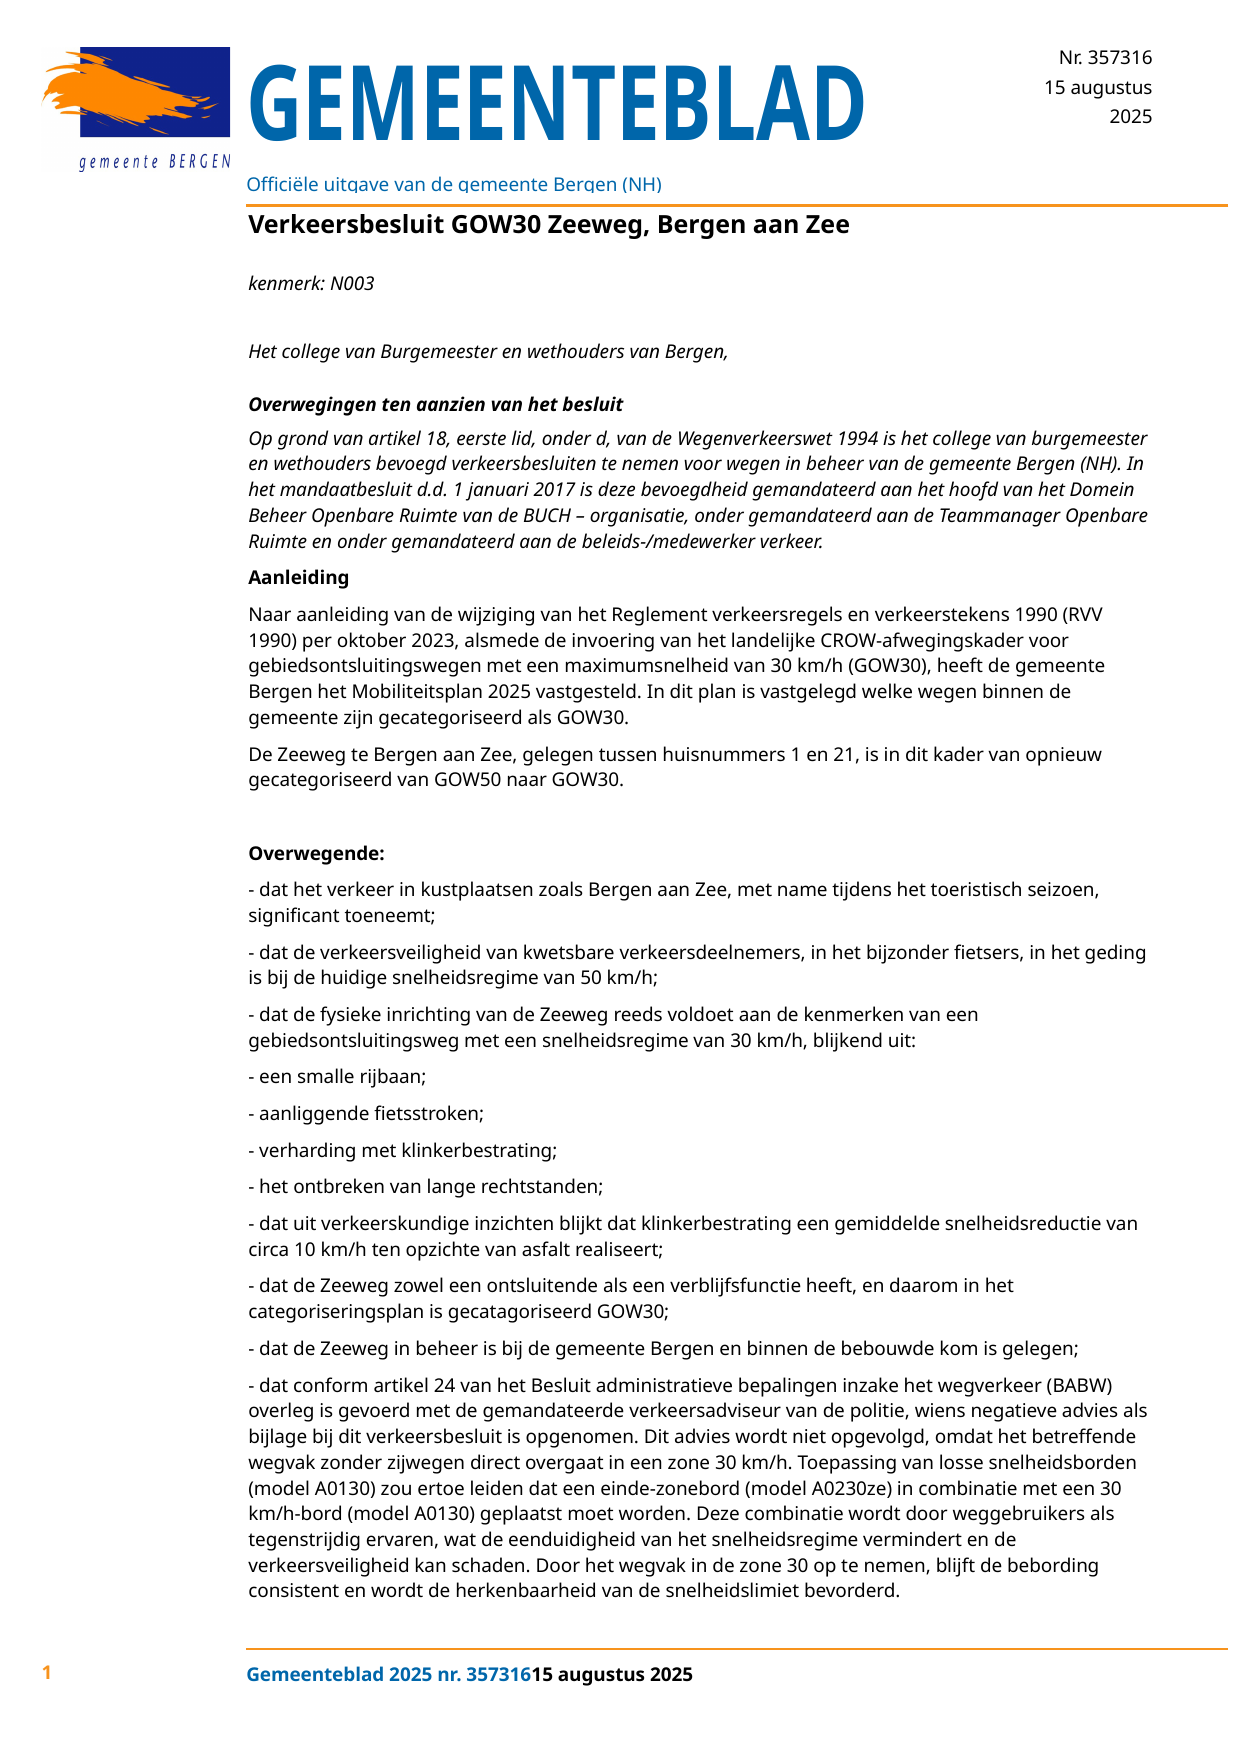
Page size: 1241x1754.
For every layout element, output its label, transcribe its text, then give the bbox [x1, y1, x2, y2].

text Verkeersbesluit GOW30 Zeeweg, Bergen aan Zee [248, 207, 1152, 241]
text Op grond van artikel 18, eerste lid, onder d, van de Wegenverkeerswet 1994 is het college van burgemeester en wethouders bevoegd verkeersbesluiten te nemen voor wegen in beheer van de gemeente Bergen (NH). In het mandaatbesluit d.d. 1 januari 2017 is deze bevoegdheid gemandateerd aan het hoofd van het Domein Beheer Openbare Ruimte van de BUCH – organisatie, onder gemandateerd aan de Teammanager Openbare Ruimte en onder gemandateerd aan de beleids-/medewerker verkeer. [248, 425, 1152, 553]
text De Zeeweg te Bergen aan Zee, gelegen tussen huisnummers 1 en 21, is in dit kader van opnieuw gecategoriseerd van GOW50 naar GOW30. [248, 741, 1152, 792]
text - dat de fysieke inrichting van de Zeeweg reeds voldoet aan de kenmerken van een gebiedsontsluitingsweg met een snelheidsregime van 30 km/h, blijkend uit: [248, 1001, 1152, 1053]
text Overwegingen ten aanzien van het besluit [248, 391, 1152, 417]
text - dat uit verkeerskundige inzichten blijkt dat klinkerbestrating een gemiddelde snelheidsreductie van circa 10 km/h ten opzichte van asfalt realiseert; [248, 1210, 1152, 1262]
text - dat het verkeer in kustplaatsen zoals Bergen aan Zee, met name tijdens het toeristisch seizoen, significant toeneemt; [248, 876, 1152, 928]
text Naar aanleiding van de wijziging van het Reglement verkeersregels en verkeerstekens 1990 (RVV 1990) per oktober 2023, alsmede de invoering van het landelijke CROW-afwegingskader voor gebiedsontsluitingswegen met een maximumsnelheid van 30 km/h (GOW30), heeft de gemeente Bergen het Mobiliteitsplan 2025 vastgesteld. In dit plan is vastgelegd welke wegen binnen de gemeente zijn gecategoriseerd als GOW30. [248, 601, 1152, 730]
picture [41, 47, 231, 172]
text - dat de Zeeweg in beheer is bij de gemeente Bergen en binnen de bebouwde kom is gelegen; [248, 1335, 1152, 1361]
text kenmerk: N003 [248, 270, 1152, 296]
text Het college van Burgemeester en wethouders van Bergen, [248, 338, 1152, 364]
text - dat de Zeeweg zowel een ontsluitende als een verblijfsfunctie heeft, en daarom in het categoriseringsplan is gecatagoriseerd GOW30; [248, 1273, 1152, 1324]
text - het ontbreken van lange rechtstanden; [248, 1174, 1152, 1199]
text Aanleiding [248, 564, 1152, 590]
text - dat conform artikel 24 van het Besluit administratieve bepalingen inzake het wegverkeer (BABW) overleg is gevoerd met de gemandateerde verkeersadviseur van de politie, wiens negatieve advies als bijlage bij dit verkeersbesluit is opgenomen. Dit advies wordt niet opgevolgd, omdat het betreffende wegvak zonder zijwegen direct overgaat in een zone 30 km/h. Toepassing van losse snelheidsborden (model A0130) zou ertoe leiden dat een einde-zonebord (model A0230ze) in combinatie met een 30 km/h-bord (model A0130) geplaatst moet worden. Deze combinatie wordt door weggebruikers als tegenstrijdig ervaren, wat de eenduidigheid van het snelheidsregime vermindert en de verkeersveiligheid kan schaden. Door het wegvak in de zone 30 op te nemen, blijft de bebording consistent en wordt de herkenbaarheid van de snelheidslimiet bevorderd. [248, 1372, 1152, 1603]
text - aanliggende fietsstroken; [248, 1100, 1152, 1126]
text Overwegende: [248, 840, 1152, 866]
text - dat de verkeersveiligheid van kwetsbare verkeersdeelnemers, in het bijzonder fietsers, in het geding is bij de huidige snelheidsregime van 50 km/h; [248, 939, 1152, 990]
text - een smalle rijbaan; [248, 1064, 1152, 1089]
text - verharding met klinkerbestrating; [248, 1137, 1152, 1163]
